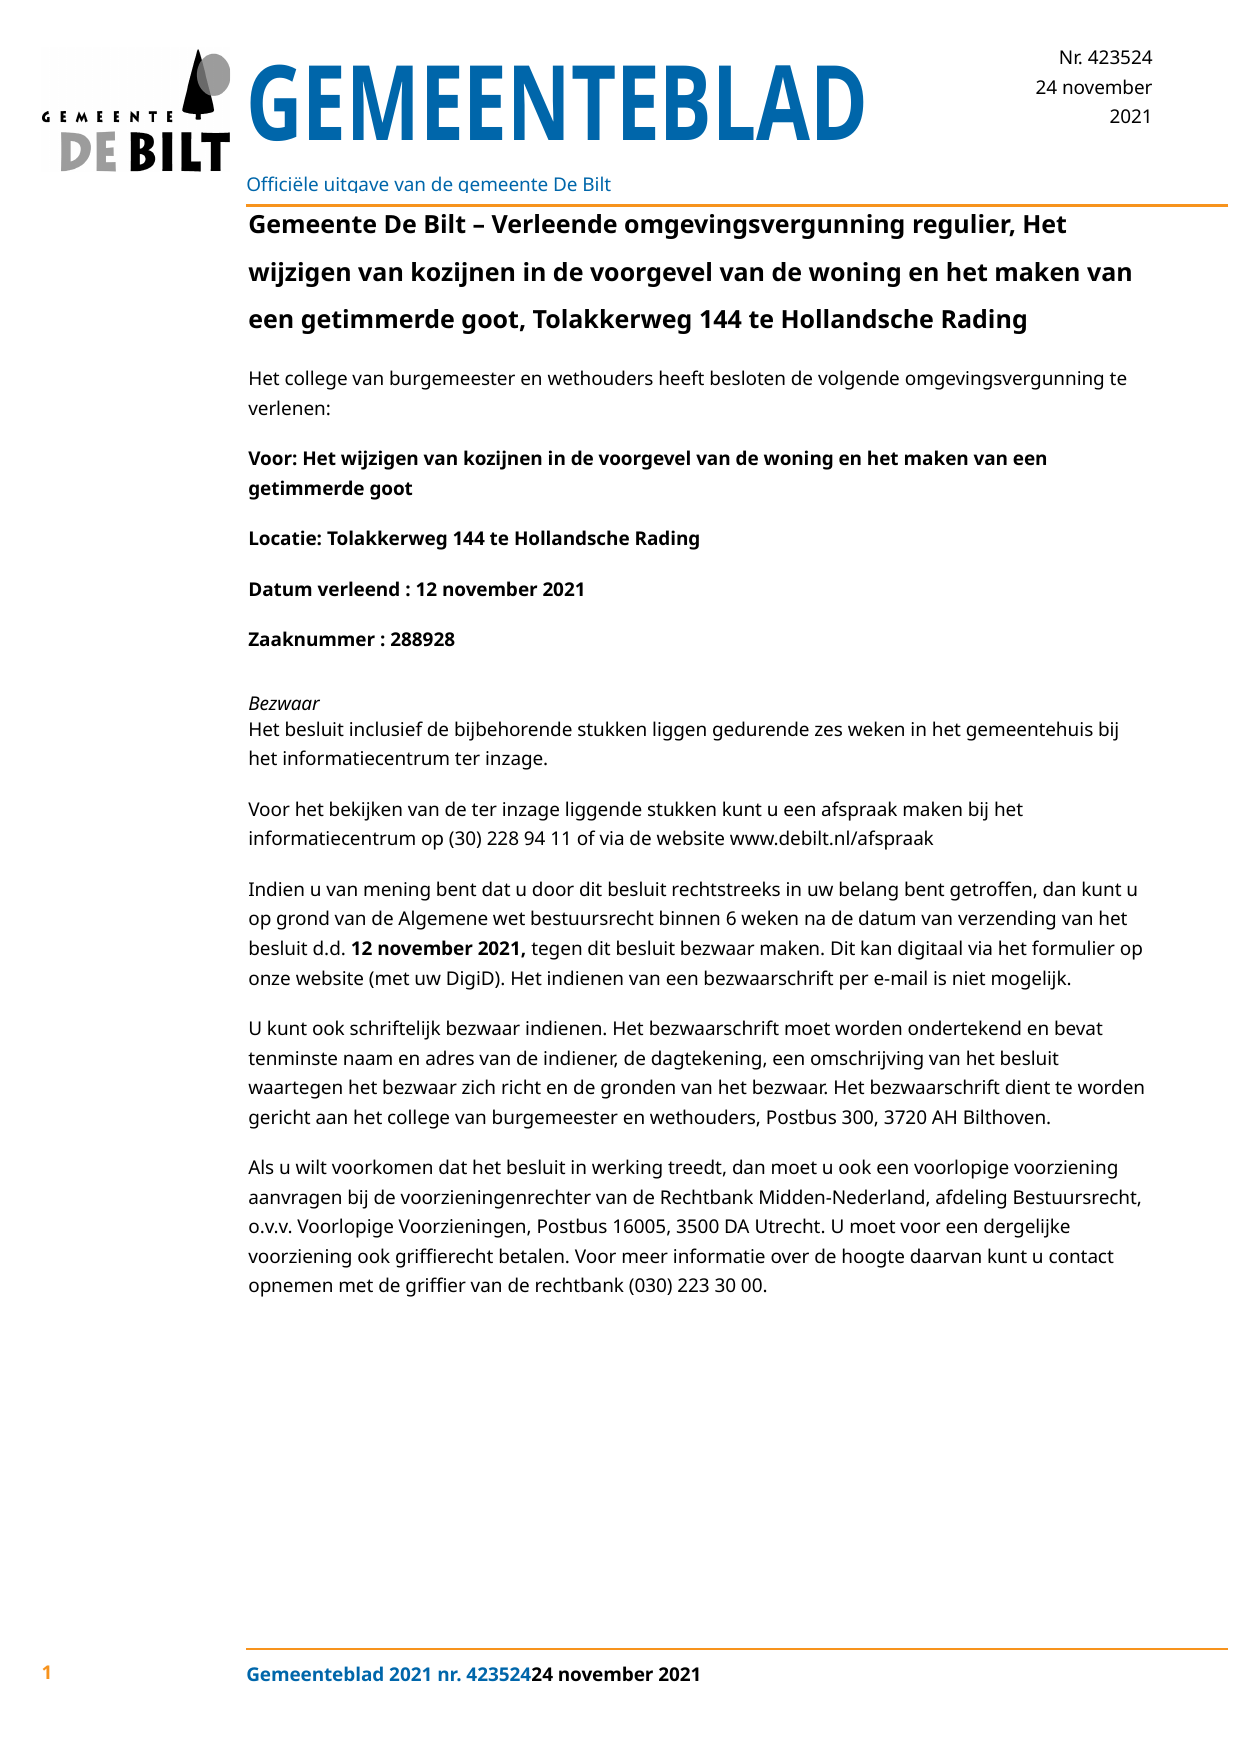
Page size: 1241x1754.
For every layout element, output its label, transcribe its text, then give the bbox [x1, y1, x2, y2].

text Voor het bekijken van de ter inzage liggende stukken kunt u een afspraak maken bij het informatiecentrum op (30) 228 94 11 of via de website www.debilt.nl/afspraak [248, 796, 1152, 851]
picture [41, 47, 231, 172]
text Het college van burgemeester en wethouders heeft besloten de volgende omgevingsvergunning te verlenen: [248, 366, 1152, 421]
text Als u wilt voorkomen dat het besluit in werking treedt, dan moet u ook een voorlopige voorziening aanvragen bij de voorzieningenrechter van de Rechtbank Midden-Nederland, afdeling Bestuursrecht, o.v.v. Voorlopige Voorzieningen, Postbus 16005, 3500 DA Utrecht. U moet voor een dergelijke voorziening ook griffierecht betalen. Voor meer informatie over de hoogte daarvan kunt u contact opnemen met de griffier van de rechtbank (030) 223 30 00. [248, 1154, 1152, 1298]
text Datum verleend : 12 november 2021 [248, 576, 1152, 602]
text Zaaknummer : 288928 [248, 626, 1152, 652]
text Voor: Het wijzigen van kozijnen in de voorgevel van de woning en het maken van een getimmerde goot [248, 446, 1152, 501]
text U kunt ook schriftelijk bezwaar indienen. Het bezwaarschrift moet worden ondertekend en bevat tenminste naam en adres van de indiener, de dagtekening, een omschrijving van het besluit waartegen het bezwaar zich richt en de gronden van het bezwaar. Het bezwaarschrift dient te worden gericht aan het college van burgemeester en wethouders, Postbus 300, 3720 AH Bilthoven. [248, 1015, 1152, 1130]
text Indien u van mening bent dat u door dit besluit rechtstreeks in uw belang bent getroffen, dan kunt u op grond van de Algemene wet bestuursrecht binnen 6 weken na de datum van verzending van het besluit d.d. 12 november 2021, tegen dit besluit bezwaar maken. Dit kan digitaal via het formulier op onze website (met uw DigiD). Het indienen van een bezwaarschrift per e-mail is niet mogelijk. [248, 876, 1152, 991]
text Gemeente De Bilt – Verleende omgevingsvergunning regulier, Het wijzigen van kozijnen in de voorgevel van de woning en het maken van een getimmerde goot, Tolakkerweg 144 te Hollandsche Rading [248, 207, 1152, 336]
text Locatie: Tolakkerweg 144 te Hollandsche Rading [248, 526, 1152, 551]
text Het besluit inclusief de bijbehorende stukken liggen gedurende zes weken in het gemeentehuis bij het informatiecentrum ter inzage. [248, 716, 1152, 771]
text Bezwaar [248, 690, 1152, 716]
